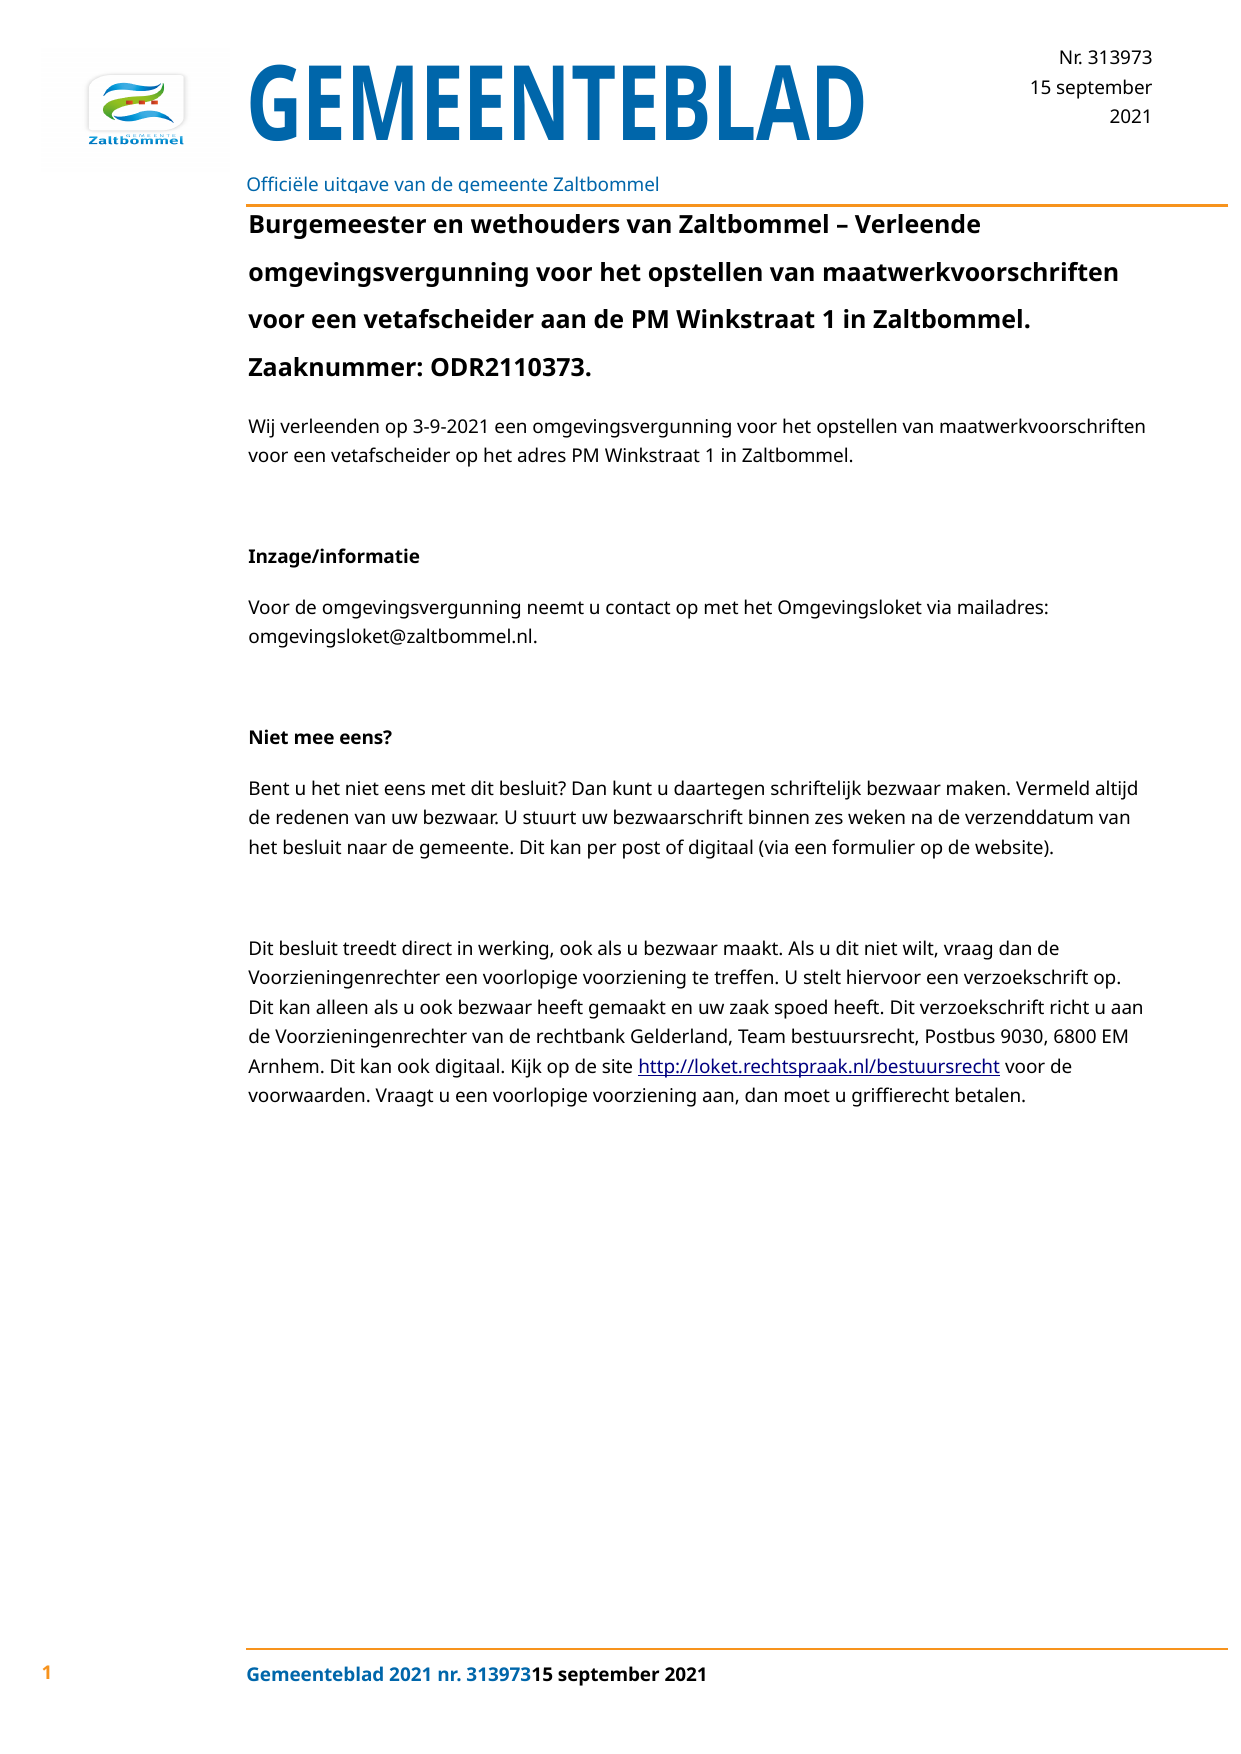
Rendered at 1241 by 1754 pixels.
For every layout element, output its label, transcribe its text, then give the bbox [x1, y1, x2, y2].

text Bent u het niet eens met dit besluit? Dan kunt u daartegen schriftelijk bezwaar maken. Vermeld altijd de redenen van uw bezwaar. U stuurt uw bezwaarschrift binnen zes weken na de verzenddatum van het besluit naar de gemeente. Dit kan per post of digitaal (via een formulier op de website). [248, 775, 1152, 860]
text Niet mee eens? [248, 724, 1152, 750]
picture [41, 47, 231, 172]
text Wij verleenden op 3-9-2021 een omgevingsvergunning voor het opstellen van maatwerkvoorschriften voor een vetafscheider op het adres PM Winkstraat 1 in Zaltbommel. [248, 413, 1152, 468]
text Dit besluit treedt direct in werking, ook als u bezwaar maakt. Als u dit niet wilt, vraag dan de Voorzieningenrechter een voorlopige voorziening te treffen. U stelt hiervoor een verzoekschrift op. Dit kan alleen als u ook bezwaar heeft gemaakt en uw zaak spoed heeft. Dit verzoekschrift richt u aan de Voorzieningenrechter van de rechtbank Gelderland, Team bestuursrecht, Postbus 9030, 6800 EM Arnhem. Dit kan ook digitaal. Kijk op de site http://loket.rechtspraak.nl/bestuursrecht voor de voorwaarden. Vraagt u een voorlopige voorziening aan, dan moet u griffierecht betalen. [248, 935, 1152, 1108]
text Burgemeester en wethouders van Zaltbommel – Verleende omgevingsvergunning voor het opstellen van maatwerkvoorschriften voor een vetafscheider aan de PM Winkstraat 1 in Zaltbommel. Zaaknummer: ODR2110373. [248, 207, 1152, 384]
text Voor de omgevingsvergunning neemt u contact op met het Omgevingsloket via mailadres: omgevingsloket@zaltbommel.nl. [248, 594, 1152, 649]
text Inzage/informatie [248, 543, 1152, 569]
